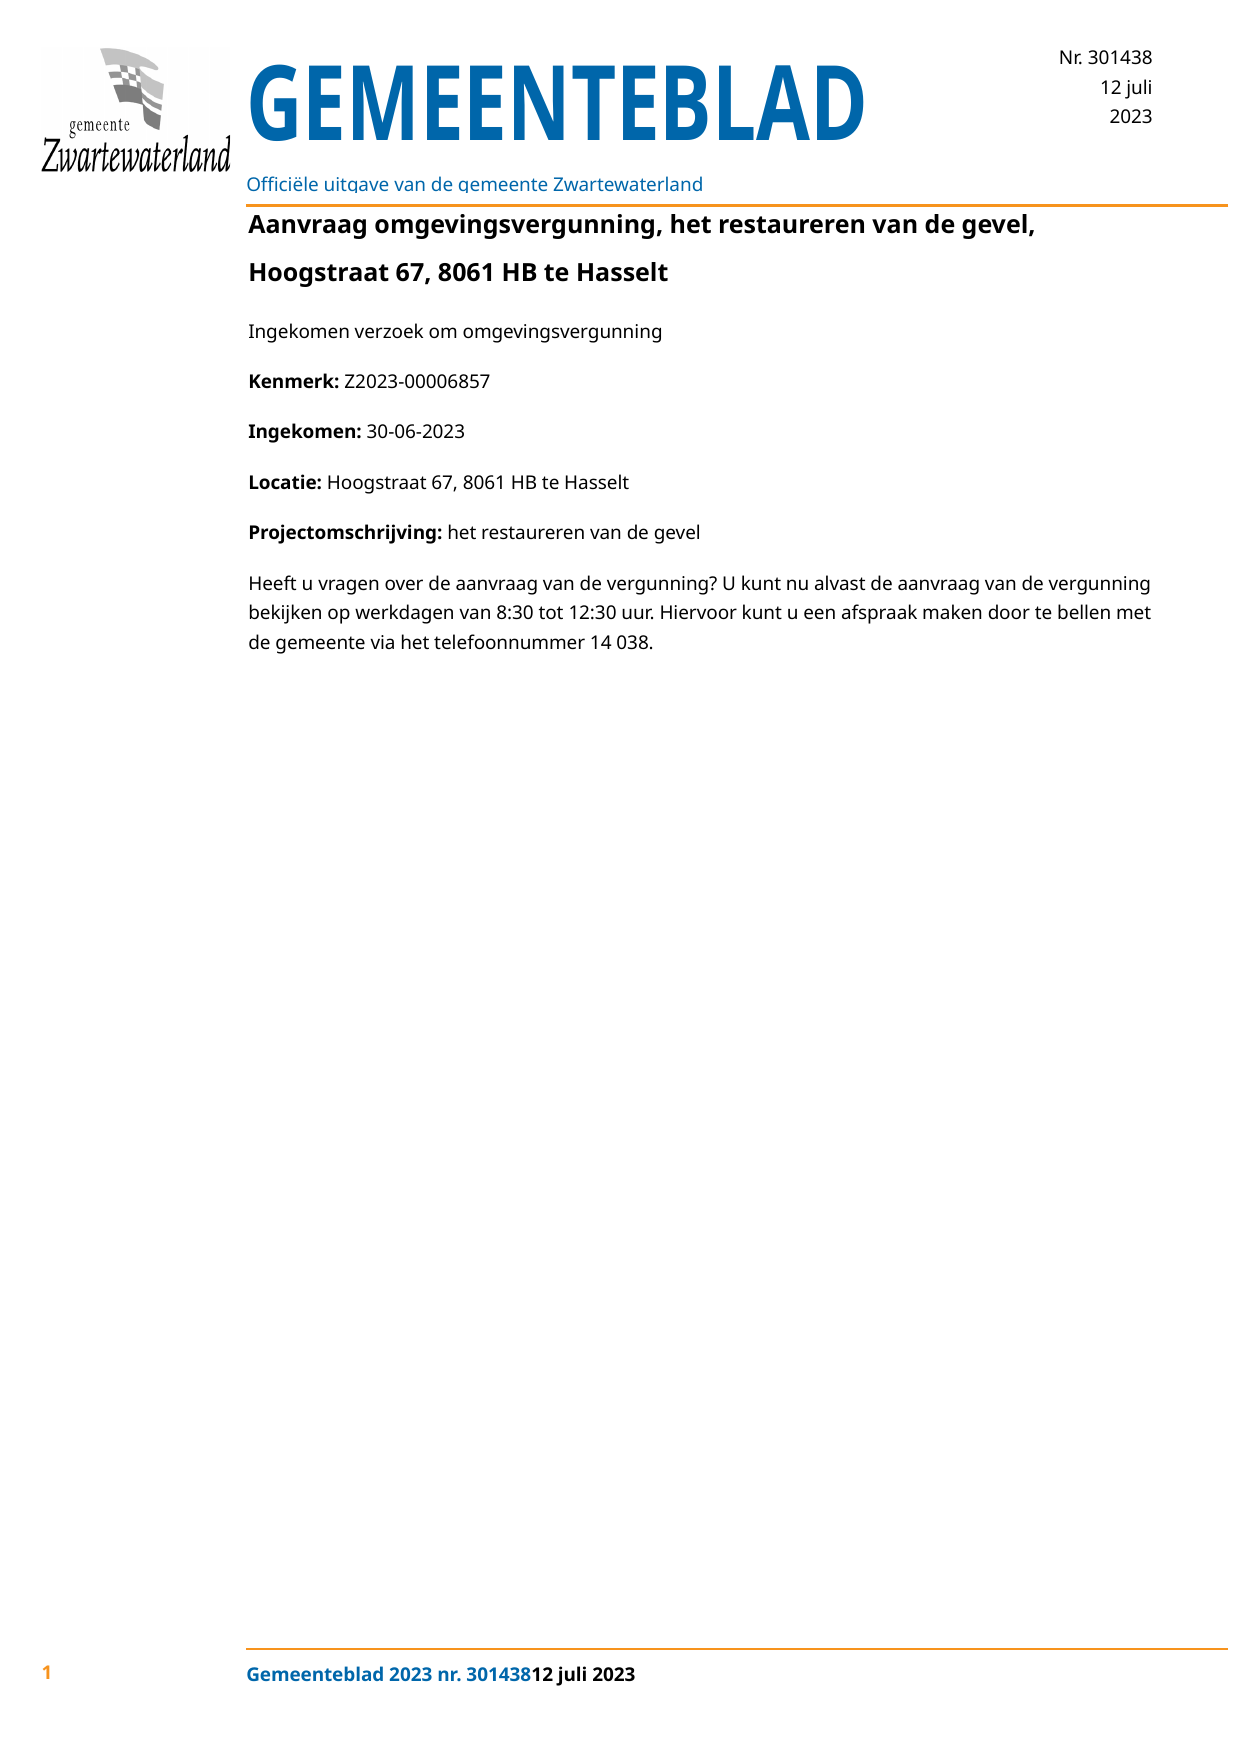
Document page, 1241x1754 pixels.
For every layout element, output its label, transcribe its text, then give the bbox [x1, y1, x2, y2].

text Locatie: Hoogstraat 67, 8061 HB te Hasselt [248, 469, 1152, 495]
text Ingekomen verzoek om omgevingsvergunning [248, 318, 1152, 344]
text Kenmerk: Z2023-00006857 [248, 368, 1152, 394]
text Ingekomen: 30-06-2023 [248, 419, 1152, 444]
text Heeft u vragen over de aanvraag van de vergunning? U kunt nu alvast de aanvraag van de vergunning bekijken op werkdagen van 8:30 tot 12:30 uur. Hiervoor kunt u een afspraak maken door te bellen met de gemeente via het telefoonnummer 14 038. [248, 570, 1152, 655]
picture [41, 47, 231, 172]
text Projectomschrijving: het restaureren van de gevel [248, 519, 1152, 545]
text Aanvraag omgevingsvergunning, het restaureren van de gevel, Hoogstraat 67, 8061 HB te Hasselt [248, 207, 1152, 288]
